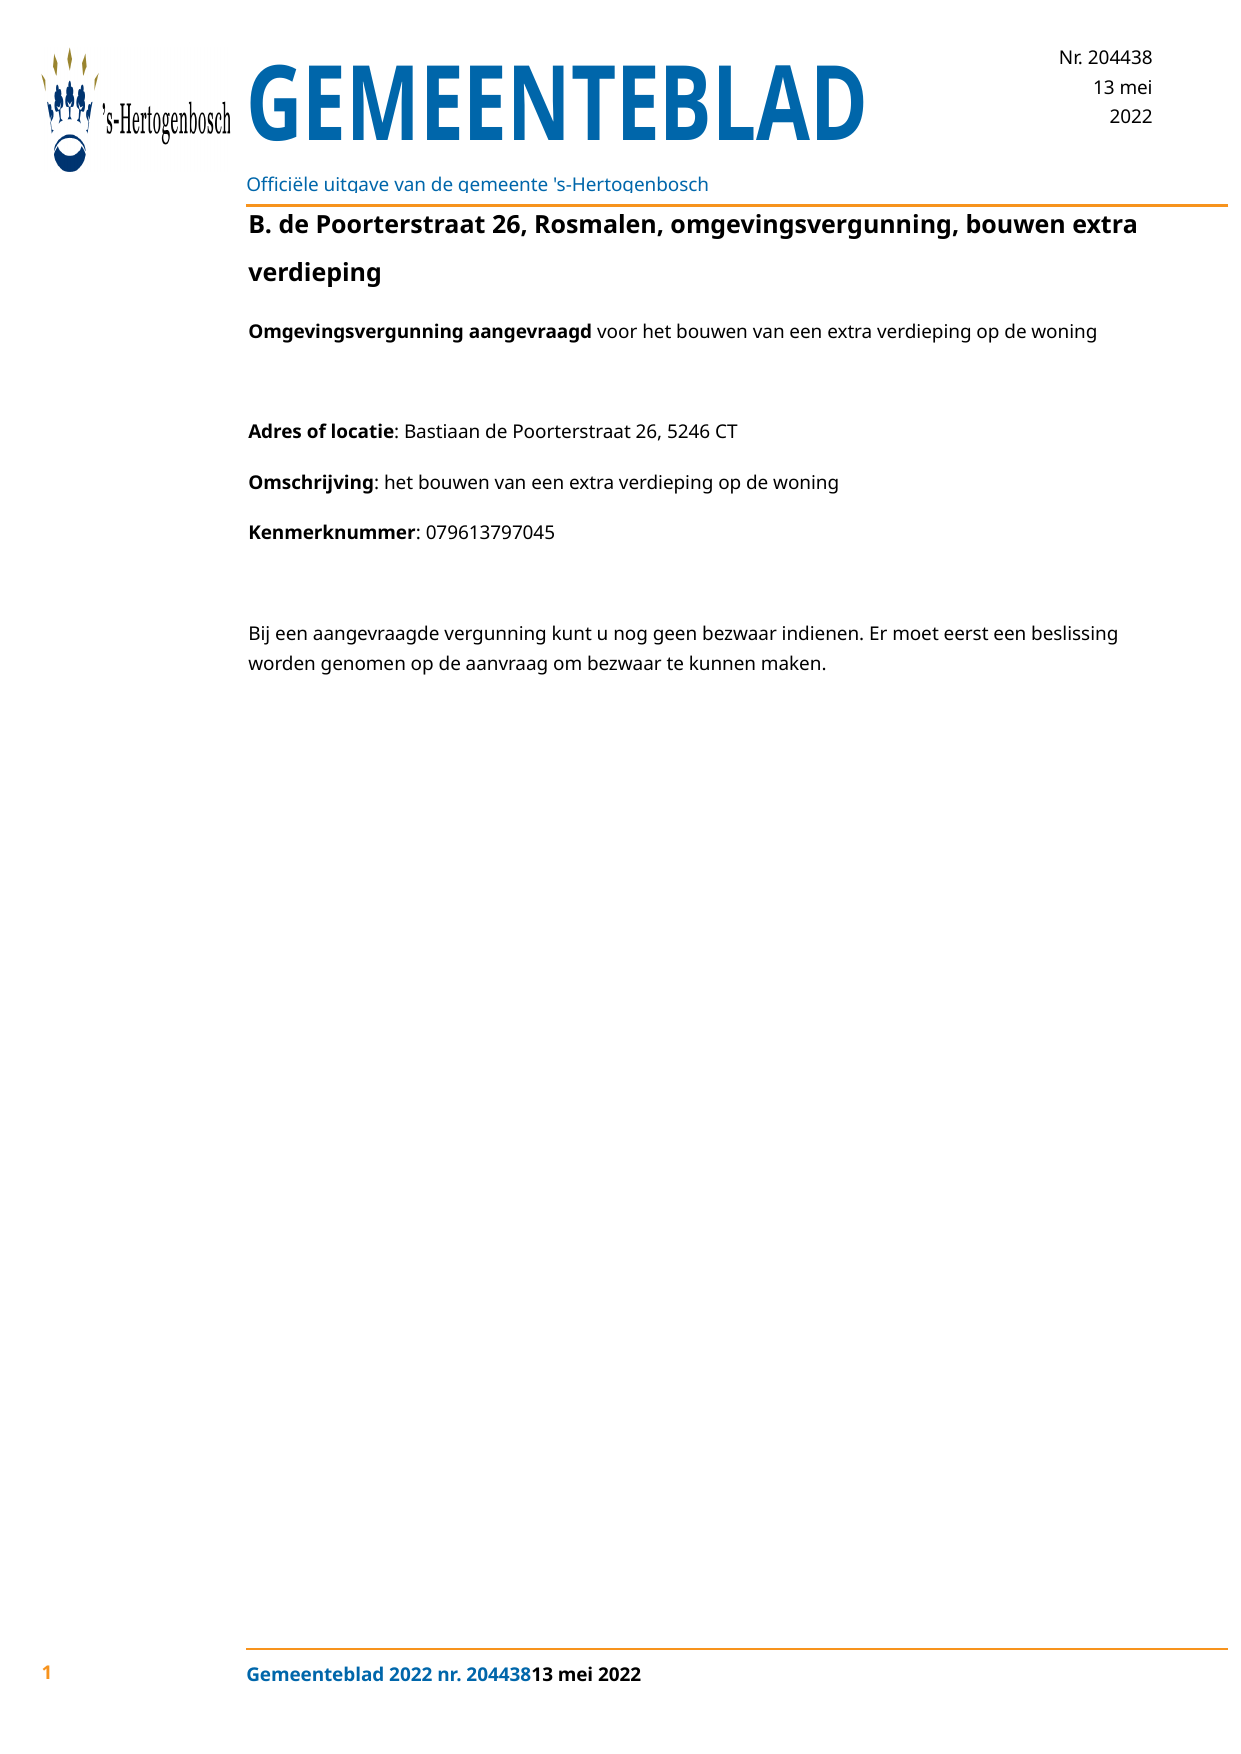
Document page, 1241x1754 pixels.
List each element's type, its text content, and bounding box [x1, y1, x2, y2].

text Omschrijving: het bouwen van een extra verdieping op de woning [248, 469, 1152, 495]
text Kenmerknummer: 079613797045 [248, 519, 1152, 545]
text B. de Poorterstraat 26, Rosmalen, omgevingsvergunning, bouwen extra verdieping [248, 207, 1152, 288]
text Adres of locatie: Bastiaan de Poorterstraat 26, 5246 CT [248, 419, 1152, 444]
text Omgevingsvergunning aangevraagd voor het bouwen van een extra verdieping op de woning [248, 318, 1152, 344]
picture [41, 47, 231, 172]
text Bij een aangevraagde vergunning kunt u nog geen bezwaar indienen. Er moet eerst een beslissing worden genomen op de aanvraag om bezwaar te kunnen maken. [248, 620, 1152, 676]
